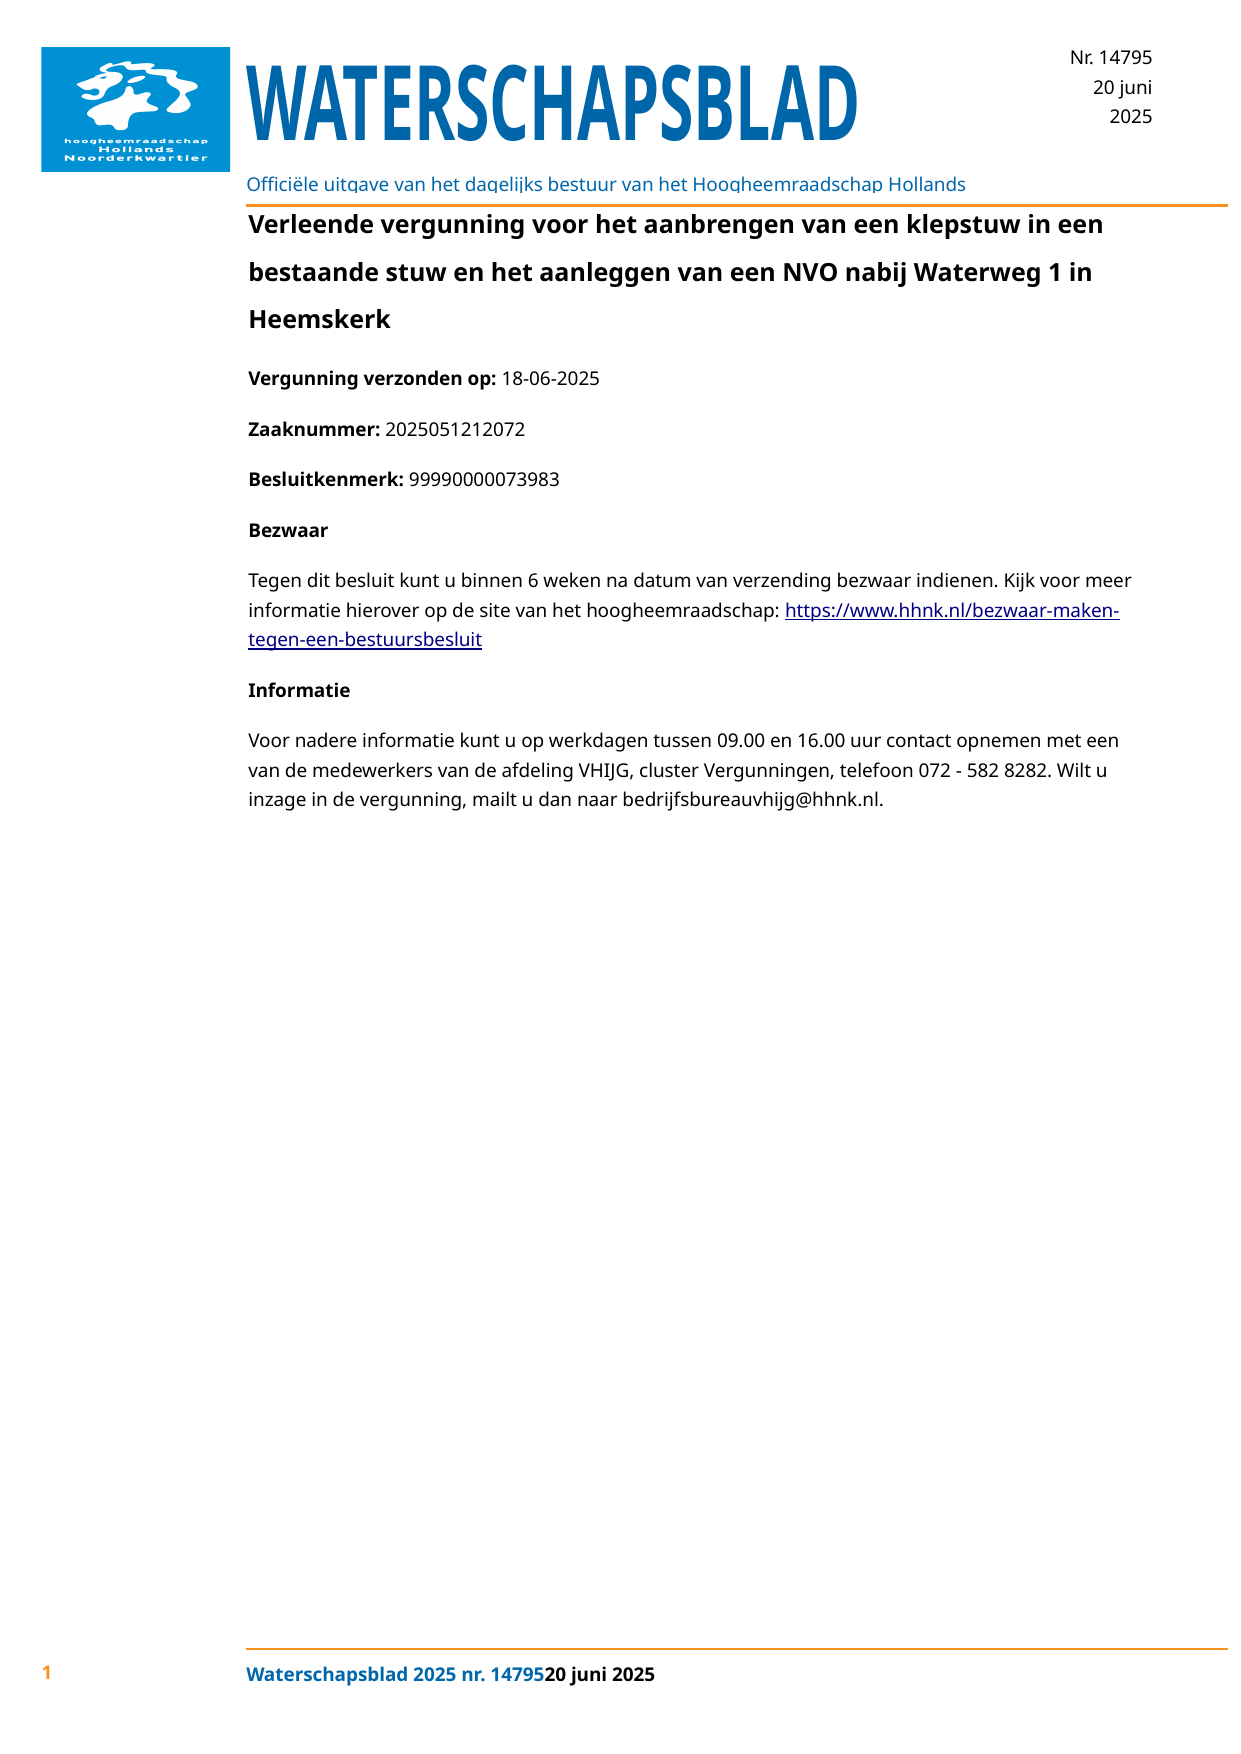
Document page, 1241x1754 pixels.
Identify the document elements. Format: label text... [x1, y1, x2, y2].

text Zaaknummer: 2025051212072 [248, 416, 1152, 442]
text Voor nadere informatie kunt u op werkdagen tussen 09.00 en 16.00 uur contact opnemen met een van de medewerkers van de afdeling VHIJG, cluster Vergunningen, telefoon 072 - 582 8282. Wilt u inzage in de vergunning, mailt u dan naar bedrijfsbureauvhijg@hhnk.nl. [248, 727, 1152, 812]
picture [88, 87, 157, 130]
text Verleende vergunning voor het aanbrengen van een klepstuw in een bestaande stuw en het aanleggen van een NVO nabij Waterweg 1 in Heemskerk [248, 207, 1152, 336]
picture [129, 76, 144, 82]
picture [78, 64, 122, 99]
text Tegen dit besluit kunt u binnen 6 weken na datum van verzending bezwaar indienen. Kijk voor meer informatie hierover op de site van het hoogheemraadschap: https://www.hhnk.nl/bezwaar-maken-tegen-een-bestuursbesluit [248, 567, 1152, 652]
text Besluitkenmerk: 99990000073983 [248, 466, 1152, 492]
text Vergunning verzonden op: 18-06-2025 [248, 366, 1152, 391]
text Bezwaar [248, 517, 1152, 542]
text Informatie [248, 677, 1152, 702]
picture [118, 62, 197, 112]
